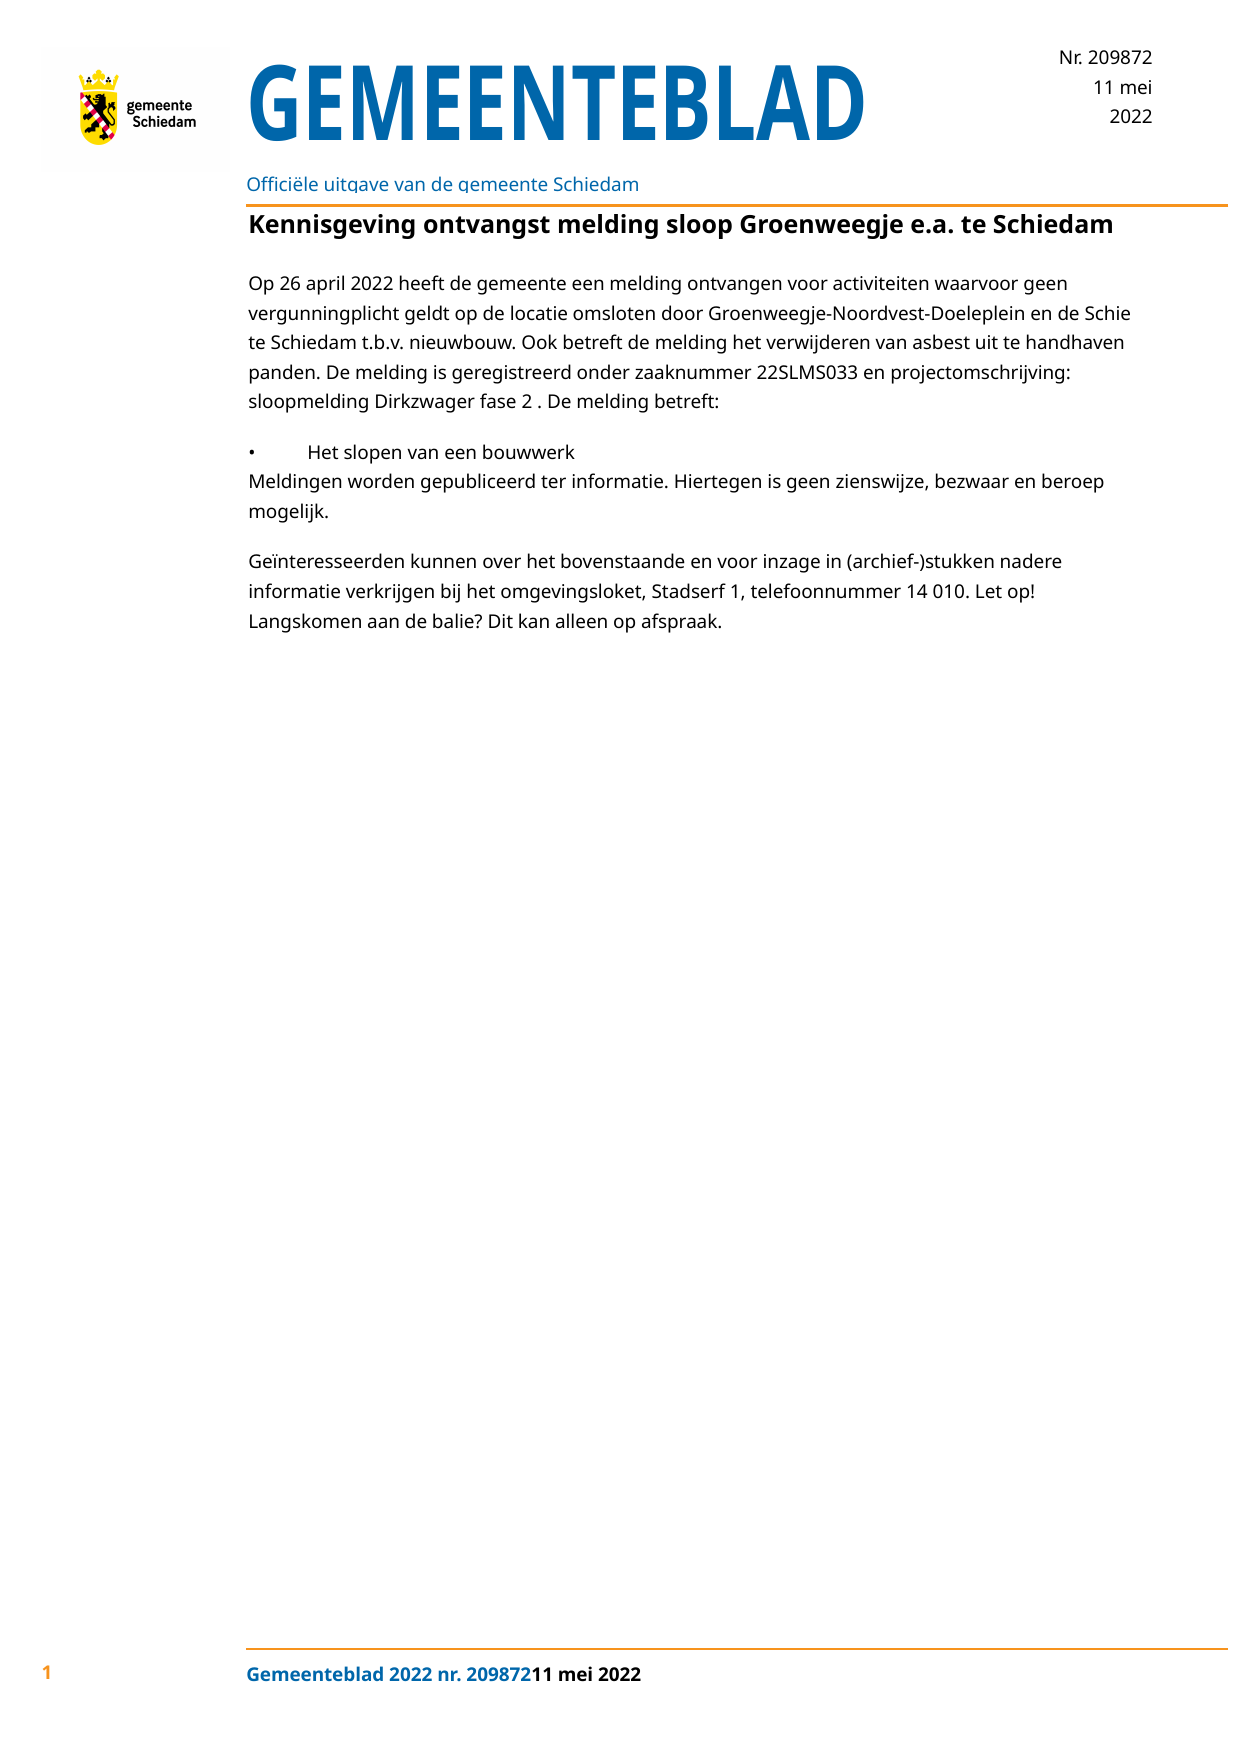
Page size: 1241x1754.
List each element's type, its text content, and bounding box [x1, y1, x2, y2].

list Het slopen van een bouwwerk [248, 439, 1152, 465]
text Op 26 april 2022 heeft de gemeente een melding ontvangen voor activiteiten waarvoor geen vergunningplicht geldt op de locatie omsloten door Groenweegje-Noordvest-Doeleplein en de Schie te Schiedam t.b.v. nieuwbouw. Ook betreft de melding het verwijderen van asbest uit te handhaven panden. De melding is geregistreerd onder zaaknummer 22SLMS033 en projectomschrijving: sloopmelding Dirkzwager fase 2 . De melding betreft: [248, 270, 1152, 414]
text Meldingen worden gepubliceerd ter informatie. Hiertegen is geen zienswijze, bezwaar en beroep mogelijk. [248, 469, 1152, 524]
text Geïnteresseerden kunnen over het bovenstaande en voor inzage in (archief-)stukken nadere informatie verkrijgen bij het omgevingsloket, Stadserf 1, telefoonnummer 14 010. Let op! Langskomen aan de balie? Dit kan alleen op afspraak. [248, 549, 1152, 633]
text Kennisgeving ontvangst melding sloop Groenweegje e.a. te Schiedam [248, 207, 1152, 241]
picture [41, 47, 231, 172]
